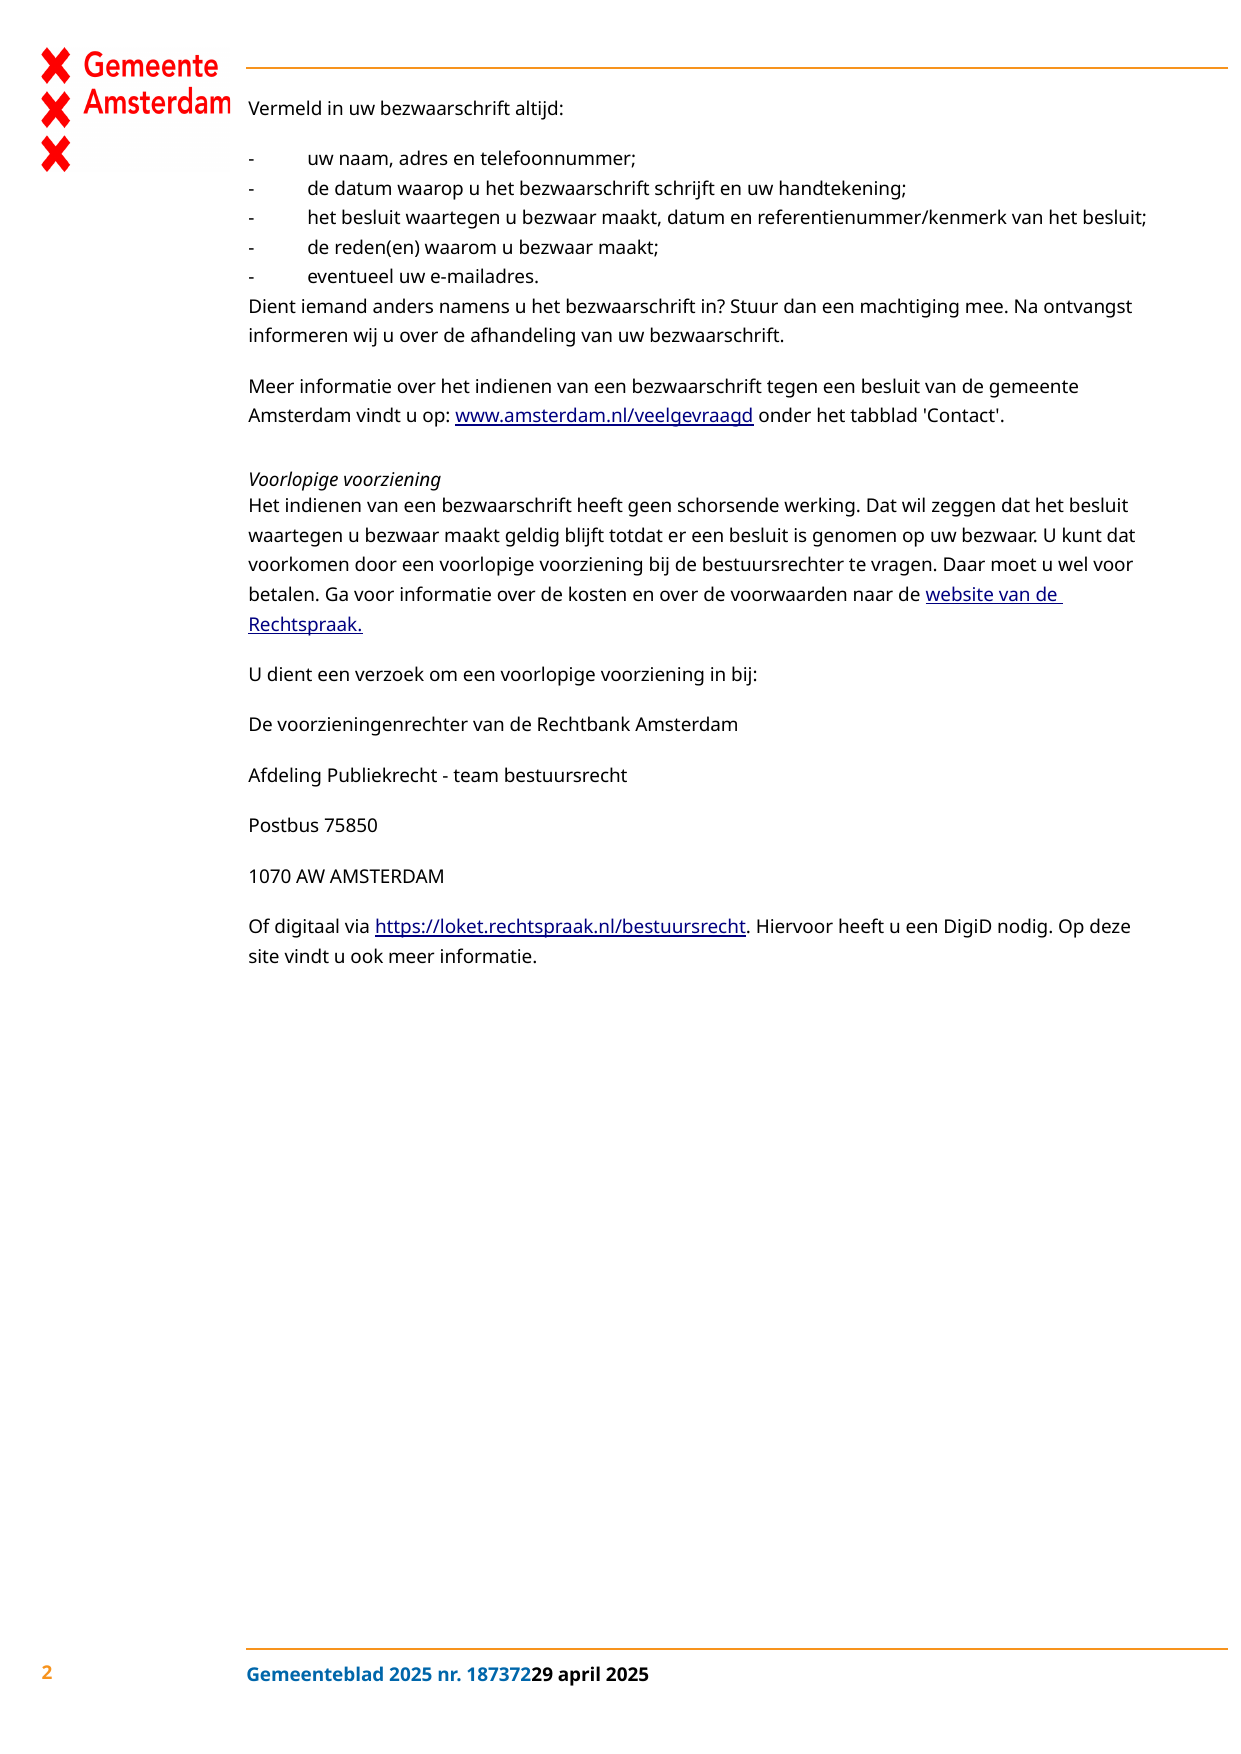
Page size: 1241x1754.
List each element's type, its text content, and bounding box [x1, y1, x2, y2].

text Of digitaal via https://loket.rechtspraak.nl/bestuursrecht. Hiervoor heeft u een DigiD nodig. Op deze site vindt u ook meer informatie. [248, 913, 1152, 968]
text Afdeling Publiekrecht - team bestuursrecht [248, 762, 1152, 788]
text U dient een verzoek om een voorlopige voorziening in bij: [248, 661, 1152, 687]
text Dient iemand anders namens u het bezwaarschrift in? Stuur dan een machtiging mee. Na ontvangst informeren wij u over de afhandeling van uw bezwaarschrift. [248, 293, 1152, 348]
text 1070 AW AMSTERDAM [248, 863, 1152, 888]
list de reden(en) waarom u bezwaar maakt; [248, 234, 1152, 260]
text De voorzieningenrechter van de Rechtbank Amsterdam [248, 712, 1152, 737]
list het besluit waartegen u bezwaar maakt, datum en referentienummer/kenmerk van het besluit; [248, 204, 1152, 230]
text Het indienen van een bezwaarschrift heeft geen schorsende werking. Dat wil zeggen dat het besluit waartegen u bezwaar maakt geldig blijft totdat er een besluit is genomen op uw bezwaar. U kunt dat voorkomen door een voorlopige voorziening bij de bestuursrechter te vragen. Daar moet u wel voor betalen. Ga voor informatie over de kosten en over de voorwaarden naar de website van de Rechtspraak. [248, 492, 1152, 636]
text Vermeld in uw bezwaarschrift altijd: [248, 95, 1152, 121]
list de datum waarop u het bezwaarschrift schrijft en uw handtekening; [248, 175, 1152, 201]
list eventueel uw e-mailadres. [248, 263, 1152, 289]
text Postbus 75850 [248, 812, 1152, 838]
text Meer informatie over het indienen van een bezwaarschrift tegen een besluit van de gemeente Amsterdam vindt u op: www.amsterdam.nl/veelgevraagd onder het tabblad 'Contact'. [248, 373, 1152, 428]
list uw naam, adres en telefoonnummer; [248, 145, 1152, 171]
picture [41, 47, 231, 172]
text Voorlopige voorziening [248, 467, 1152, 492]
